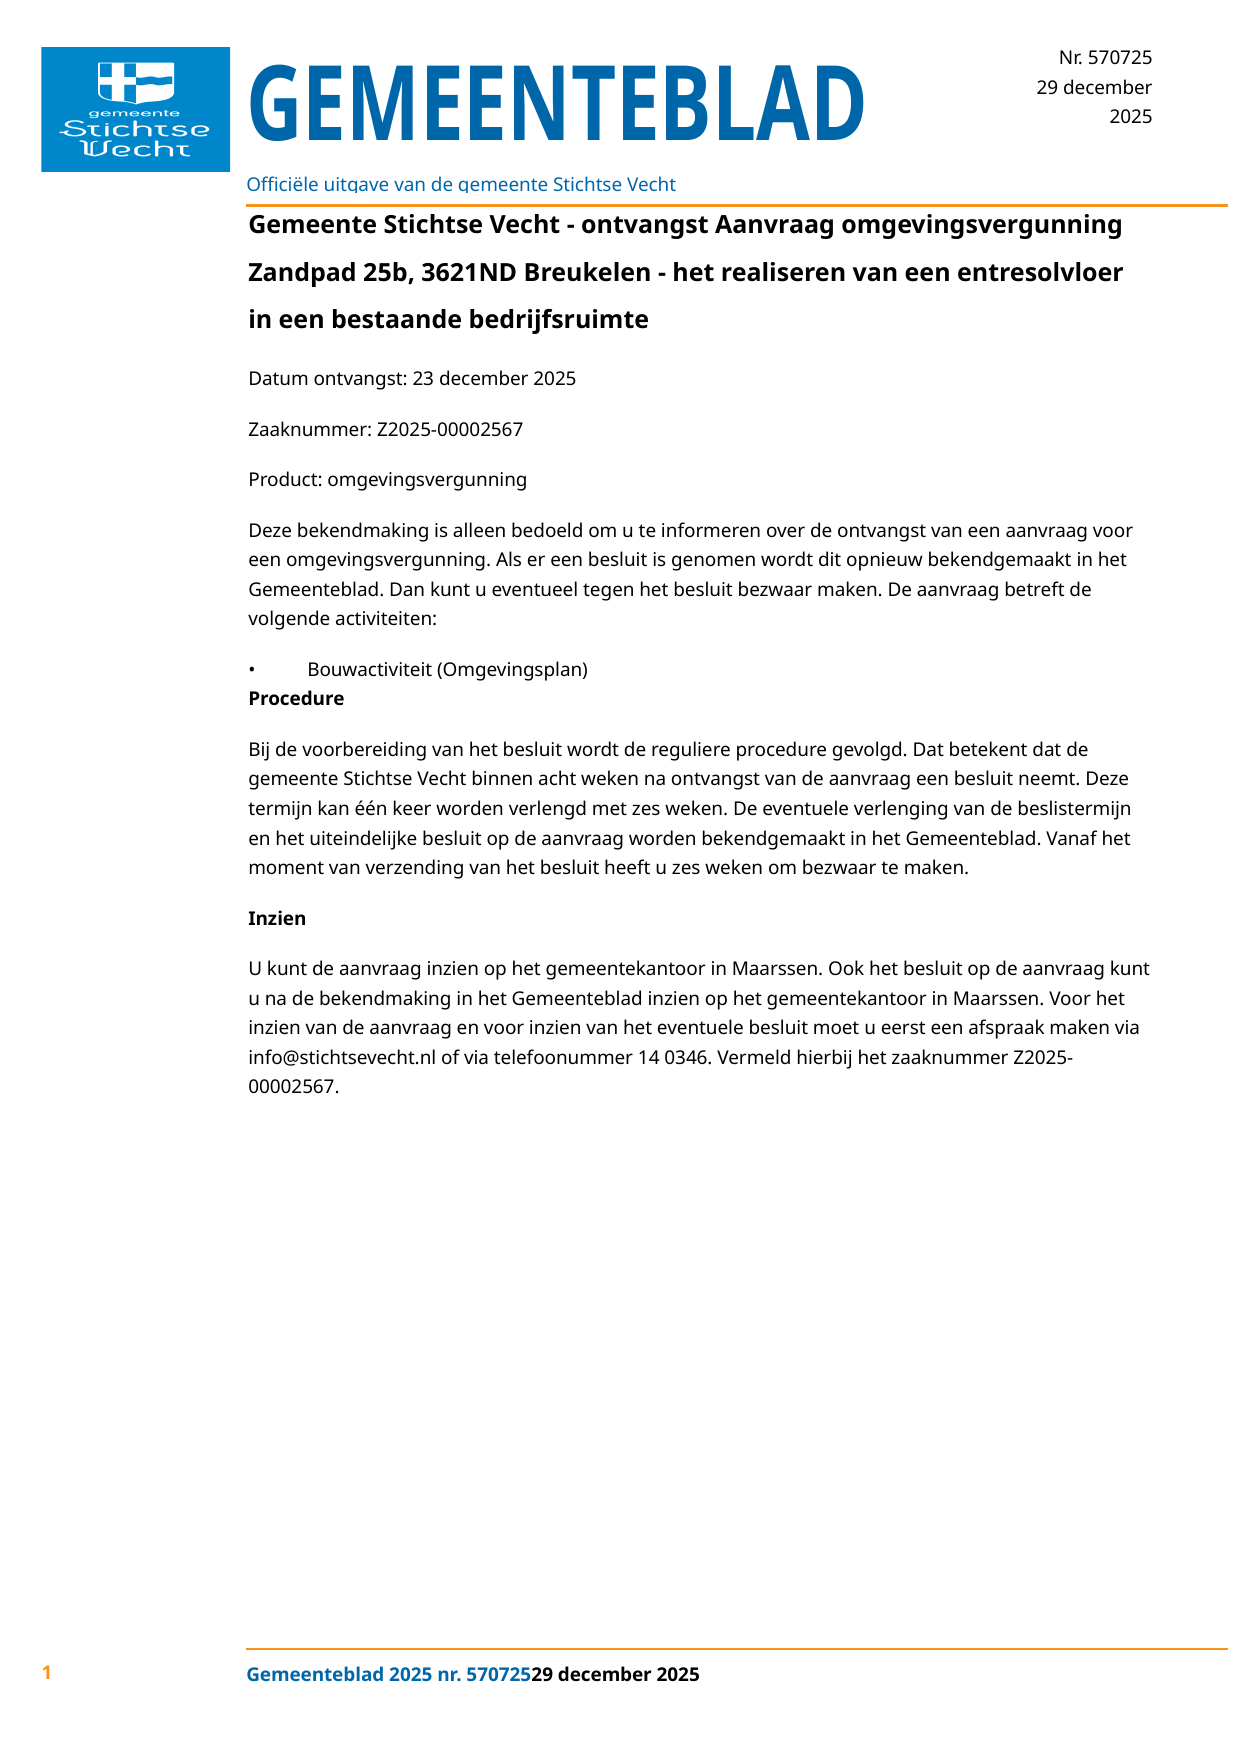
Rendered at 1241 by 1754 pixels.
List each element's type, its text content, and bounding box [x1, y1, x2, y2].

text Gemeente Stichtse Vecht - ontvangst Aanvraag omgevingsvergunning Zandpad 25b, 3621ND Breukelen - het realiseren van een entresolvloer in een bestaande bedrijfsruimte [248, 207, 1152, 336]
picture [137, 63, 174, 103]
text Datum ontvangst: 23 december 2025 [248, 366, 1152, 391]
picture [99, 63, 135, 101]
text Deze bekendmaking is alleen bedoeld om u te informeren over de ontvangst van een aanvraag voor een omgevingsvergunning. Als er een besluit is genomen wordt dit opnieuw bekendgemaakt in het Gemeenteblad. Dan kunt u eventueel tegen het besluit bezwaar maken. De aanvraag betreft de volgende activiteiten: [248, 517, 1152, 631]
list Bouwactiviteit (Omgevingsplan) [248, 656, 1152, 682]
text Zaaknummer: Z2025-00002567 [248, 416, 1152, 442]
text Procedure [248, 686, 1152, 711]
text U kunt de aanvraag inzien op het gemeentekantoor in Maarssen. Ook het besluit op de aanvraag kunt u na de bekendmaking in het Gemeenteblad inzien op het gemeentekantoor in Maarssen. Voor het inzien van de aanvraag en voor inzien van het eventuele besluit moet u eerst een afspraak maken via info@stichtsevecht.nl of via telefoonummer 14 0346. Vermeld hierbij het zaaknummer Z2025-00002567. [248, 955, 1152, 1099]
text Bij de voorbereiding van het besluit wordt de reguliere procedure gevolgd. Dat betekent dat de gemeente Stichtse Vecht binnen acht weken na ontvangst van de aanvraag een besluit neemt. Deze termijn kan één keer worden verlengd met zes weken. De eventuele verlenging van de beslistermijn en het uiteindelijke besluit op de aanvraag worden bekendgemaakt in het Gemeenteblad. Vanaf het moment van verzending van het besluit heeft u zes weken om bezwaar te maken. [248, 736, 1152, 880]
text Inzien [248, 905, 1152, 930]
text Product: omgevingsvergunning [248, 466, 1152, 492]
